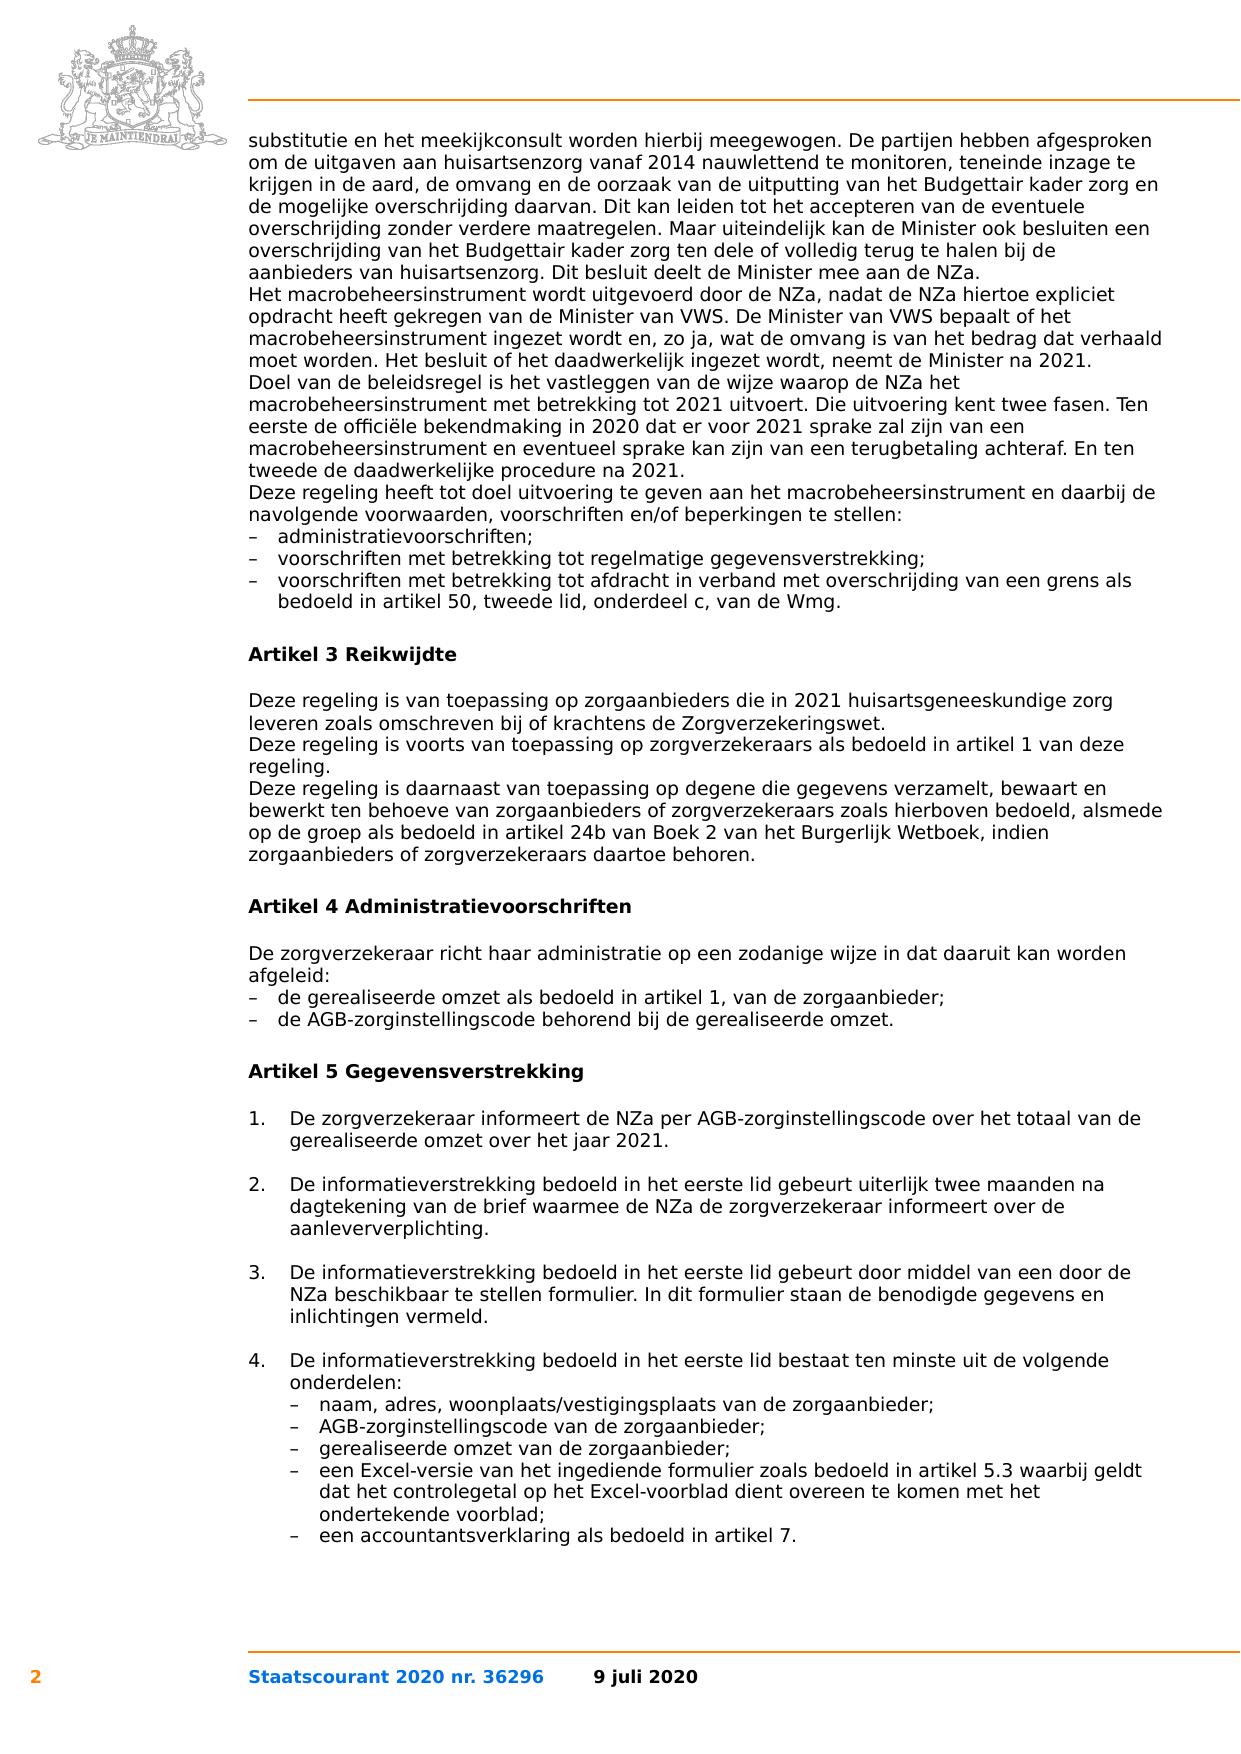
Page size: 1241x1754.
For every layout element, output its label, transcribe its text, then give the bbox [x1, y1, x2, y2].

text 2. De informatieverstrekking bedoeld in het eerste lid gebeurt uiterlijk twee maanden na dagtekening van de brief waarmee de NZa de zorgverzekeraar informeert over de aanleververplichting. [248, 1174, 1163, 1240]
subtitle Artikel 5 Gegevensverstrekking [248, 1061, 1163, 1083]
text – een Excel-versie van het ingediende formulier zoals bedoeld in artikel 5.3 waarbij geldt dat het controlegetal op het Excel-voorblad dient overeen te komen met het ondertekende voorblad; [289, 1459, 1163, 1525]
text 4. De informatieverstrekking bedoeld in het eerste lid bestaat ten minste uit de volgende onderdelen: [248, 1349, 1163, 1393]
text – administratievoorschriften; [248, 526, 1163, 547]
text – voorschriften met betrekking tot regelmatige gegevensverstrekking; [248, 547, 1163, 569]
text Het macrobeheersinstrument wordt uitgevoerd door de NZa, nadat de NZa hiertoe expliciet opdracht heeft gekregen van de Minister van VWS. De Minister van VWS bepaalt of het macrobeheersinstrument ingezet wordt en, zo ja, wat de omvang is van het bedrag dat verhaald moet worden. Het besluit of het daadwerkelijk ingezet wordt, neemt de Minister na 2021. [248, 284, 1163, 372]
text 1. De zorgverzekeraar informeert de NZa per AGB-zorginstellingscode over het totaal van de gerealiseerde omzet over het jaar 2021. [248, 1108, 1163, 1152]
text Deze regeling heeft tot doel uitvoering te geven aan het macrobeheersinstrument en daarbij de navolgende voorwaarden, voorschriften en/of beperkingen te stellen: [248, 482, 1163, 526]
subtitle Artikel 4 Administratievoorschriften [248, 896, 1163, 918]
text – gerealiseerde omzet van de zorgaanbieder; [289, 1437, 1163, 1459]
text – naam, adres, woonplaats/vestigingsplaats van de zorgaanbieder; [289, 1393, 1163, 1416]
picture [38, 25, 227, 150]
text – de gerealiseerde omzet als bedoeld in artikel 1, van de zorgaanbieder; [248, 987, 1163, 1009]
text – voorschriften met betrekking tot afdracht in verband met overschrijding van een grens als bedoeld in artikel 50, tweede lid, onderdeel c, van de Wmg. [248, 569, 1163, 613]
text Deze regeling is daarnaast van toepassing op degene die gegevens verzamelt, bewaart en bewerkt ten behoeve van zorgaanbieders of zorgverzekeraars zoals hierboven bedoeld, alsmede op de groep als bedoeld in artikel 24b van Boek 2 van het Burgerlijk Wetboek, indien zorgaanbieders of zorgverzekeraars daartoe behoren. [248, 778, 1163, 866]
subtitle Artikel 3 Reikwijdte [248, 643, 1163, 665]
text – AGB-zorginstellingscode van de zorgaanbieder; [289, 1416, 1163, 1437]
text De zorgverzekeraar richt haar administratie op een zodanige wijze in dat daaruit kan worden afgeleid: [248, 943, 1163, 987]
text 3. De informatieverstrekking bedoeld in het eerste lid gebeurt door middel van een door de NZa beschikbaar te stellen formulier. In dit formulier staan de benodigde gegevens en inlichtingen vermeld. [248, 1262, 1163, 1328]
text substitutie en het meekijkconsult worden hierbij meegewogen. De partijen hebben afgesproken om de uitgaven aan huisartsenzorg vanaf 2014 nauwlettend te monitoren, teneinde inzage te krijgen in de aard, de omvang en de oorzaak van de uitputting van het Budgettair kader zorg en de mogelijke overschrijding daarvan. Dit kan leiden tot het accepteren van de eventuele overschrijding zonder verdere maatregelen. Maar uiteindelijk kan de Minister ook besluiten een overschrijding van het Budgettair kader zorg ten dele of volledig terug te halen bij de aanbieders van huisartsenzorg. Dit besluit deelt de Minister mee aan de NZa. [248, 130, 1163, 284]
text – een accountantsverklaring als bedoeld in artikel 7. [289, 1525, 1163, 1547]
text – de AGB-zorginstellingscode behorend bij de gerealiseerde omzet. [248, 1009, 1163, 1031]
text Deze regeling is voorts van toepassing op zorgverzekeraars als bedoeld in artikel 1 van deze regeling. [248, 734, 1163, 778]
text Deze regeling is van toepassing op zorgaanbieders die in 2021 huisartsgeneeskundige zorg leveren zoals omschreven bij of krachtens de Zorgverzekeringswet. [248, 690, 1163, 734]
text Doel van de beleidsregel is het vastleggen van de wijze waarop de NZa het macrobeheersinstrument met betrekking tot 2021 uitvoert. Die uitvoering kent twee fasen. Ten eerste de officiële bekendmaking in 2020 dat er voor 2021 sprake zal zijn van een macrobeheersinstrument en eventueel sprake kan zijn van een terugbetaling achteraf. En ten tweede de daadwerkelijke procedure na 2021. [248, 372, 1163, 482]
